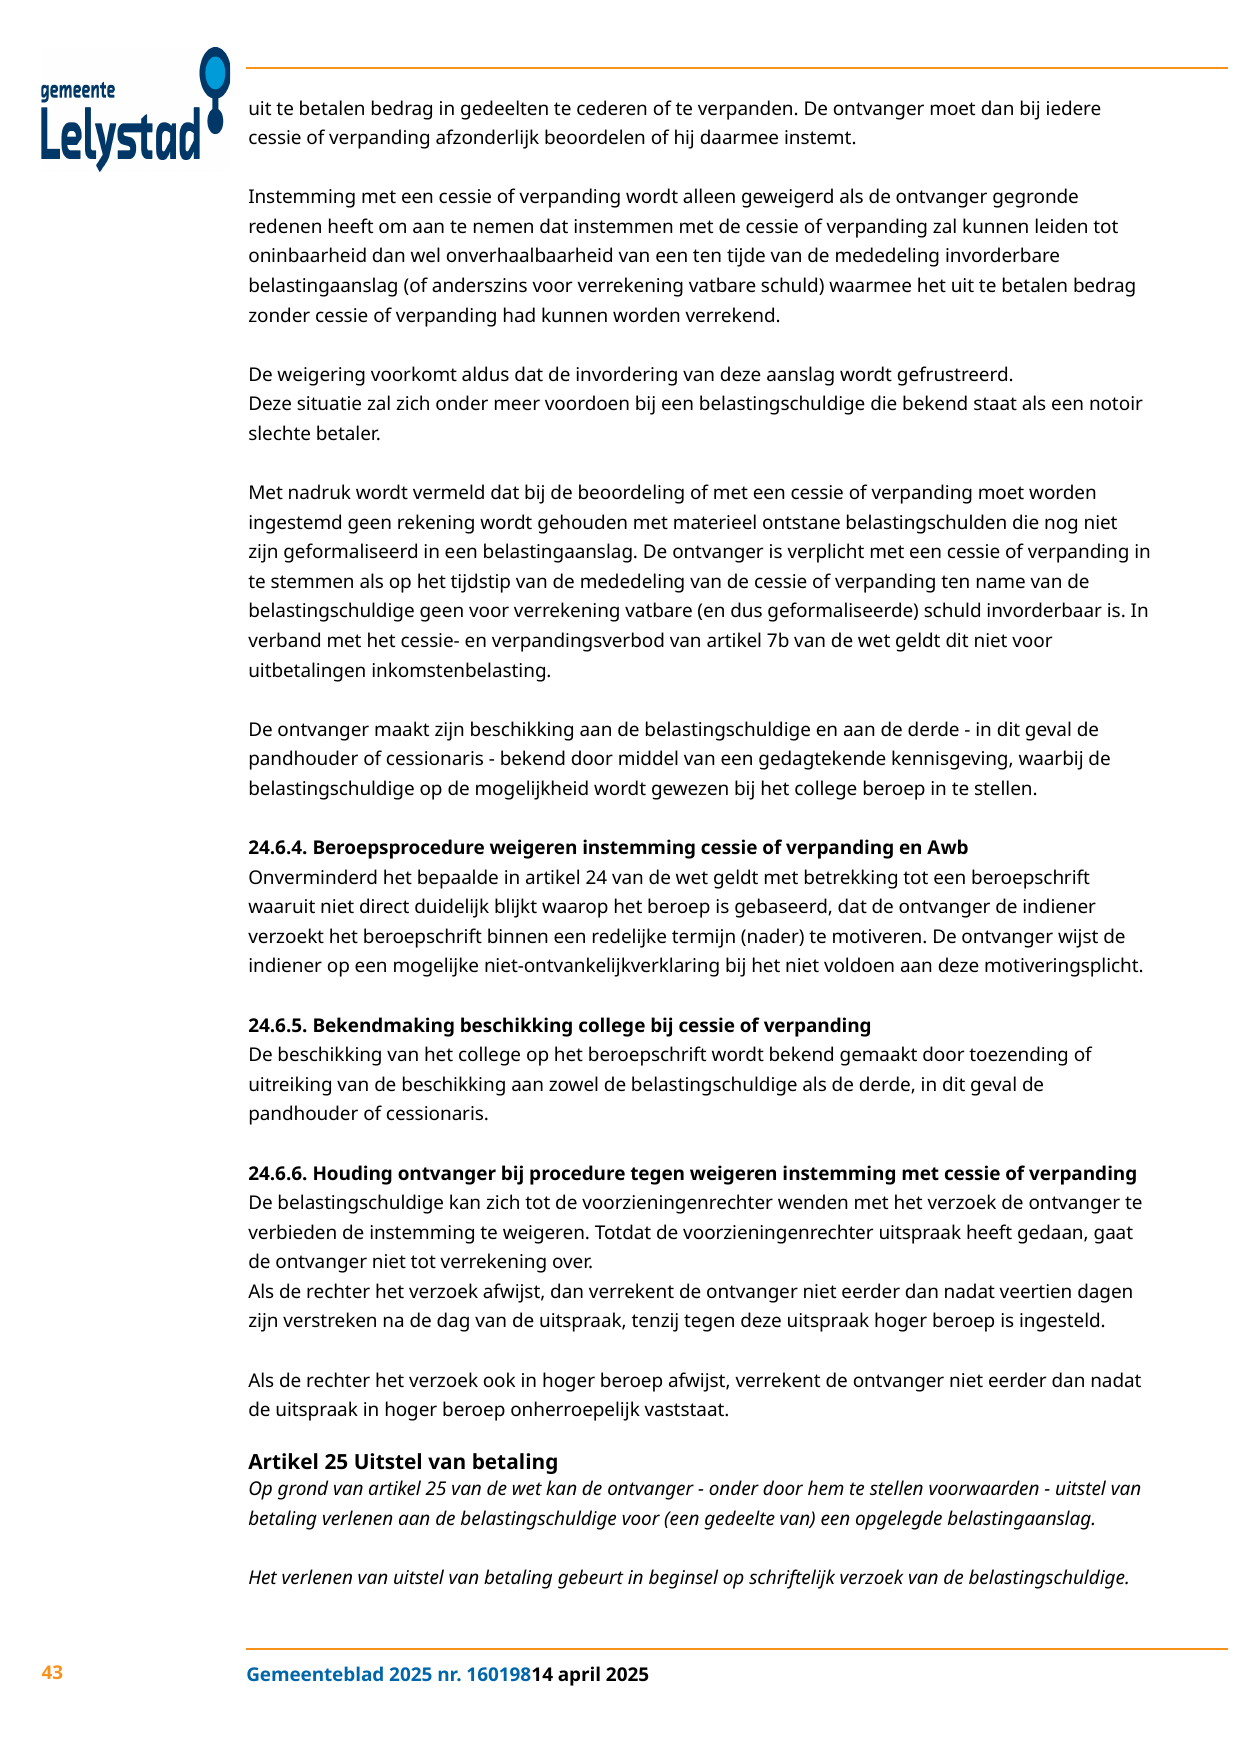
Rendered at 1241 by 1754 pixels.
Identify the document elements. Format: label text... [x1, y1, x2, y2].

text De weigering voorkomt aldus dat de invordering van deze aanslag wordt gefrustreerd. [248, 361, 1152, 387]
text Op grond van artikel 25 van de wet kan de ontvanger - onder door hem te stellen voorwaarden - uitstel van betaling verlenen aan de belastingschuldige voor (een gedeelte van) een opgelegde belastingaanslag. [248, 1475, 1152, 1531]
text uit te betalen bedrag in gedeelten te cederen of te verpanden. De ontvanger moet dan bij iedere cessie of verpanding afzonderlijk beoordelen of hij daarmee instemt. [248, 95, 1152, 150]
text Artikel 25 Uitstel van betaling [248, 1447, 1152, 1475]
text Als de rechter het verzoek ook in hoger beroep afwijst, verrekent de ontvanger niet eerder dan nadat de uitspraak in hoger beroep onherroepelijk vaststaat. [248, 1367, 1152, 1422]
text De beschikking van het college op het beroepschrift wordt bekend gemaakt door toezending of uitreiking van de beschikking aan zowel de belastingschuldige als de derde, in dit geval de pandhouder of cessionaris. [248, 1041, 1152, 1126]
text 24.6.4. Beroepsprocedure weigeren instemming cessie of verpanding en Awb [248, 834, 1152, 860]
text 24.6.6. Houding ontvanger bij procedure tegen weigeren instemming met cessie of verpanding [248, 1160, 1152, 1186]
text Deze situatie zal zich onder meer voordoen bij een belastingschuldige die bekend staat als een notoir slechte betaler. [248, 391, 1152, 446]
text Het verlenen van uitstel van betaling gebeurt in beginsel op schriftelijk verzoek van de belastingschuldige. [248, 1564, 1152, 1590]
text Onverminderd het bepaalde in artikel 24 van de wet geldt met betrekking tot een beroepschrift waaruit niet direct duidelijk blijkt waarop het beroep is gebaseerd, dat de ontvanger de indiener verzoekt het beroepschrift binnen een redelijke termijn (nader) te motiveren. De ontvanger wijst de indiener op een mogelijke niet-ontvankelijkverklaring bij het niet voldoen aan deze motiveringsplicht. [248, 864, 1152, 978]
text 24.6.5. Bekendmaking beschikking college bij cessie of verpanding [248, 1012, 1152, 1038]
text De ontvanger maakt zijn beschikking aan de belastingschuldige en aan de derde - in dit geval de pandhouder of cessionaris - bekend door middel van een gedagtekende kennisgeving, waarbij de belastingschuldige op de mogelijkheid wordt gewezen bij het college beroep in te stellen. [248, 716, 1152, 801]
text Met nadruk wordt vermeld dat bij de beoordeling of met een cessie of verpanding moet worden ingestemd geen rekening wordt gehouden met materieel ontstane belastingschulden die nog niet zijn geformaliseerd in een belastingaanslag. De ontvanger is verplicht met een cessie of verpanding in te stemmen als op het tijdstip van de mededeling van de cessie of verpanding ten name van de belastingschuldige geen voor verrekening vatbare (en dus geformaliseerde) schuld invorderbaar is. In verband met het cessie- en verpandingsverbod van artikel 7b van de wet geldt dit niet voor uitbetalingen inkomstenbelasting. [248, 479, 1152, 683]
text Instemming met een cessie of verpanding wordt alleen geweigerd als de ontvanger gegronde redenen heeft om aan te nemen dat instemmen met de cessie of verpanding zal kunnen leiden tot oninbaarheid dan wel onverhaalbaarheid van een ten tijde van de mededeling invorderbare belastingaanslag (of anderszins voor verrekening vatbare schuld) waarmee het uit te betalen bedrag zonder cessie of verpanding had kunnen worden verrekend. [248, 183, 1152, 328]
text De belastingschuldige kan zich tot de voorzieningenrechter wenden met het verzoek de ontvanger te verbieden de instemming te weigeren. Totdat de voorzieningenrechter uitspraak heeft gedaan, gaat de ontvanger niet tot verrekening over. [248, 1189, 1152, 1274]
text Als de rechter het verzoek afwijst, dan verrekent de ontvanger niet eerder dan nadat veertien dagen zijn verstreken na de dag van de uitspraak, tenzij tegen deze uitspraak hoger beroep is ingesteld. [248, 1278, 1152, 1333]
picture [41, 47, 231, 172]
